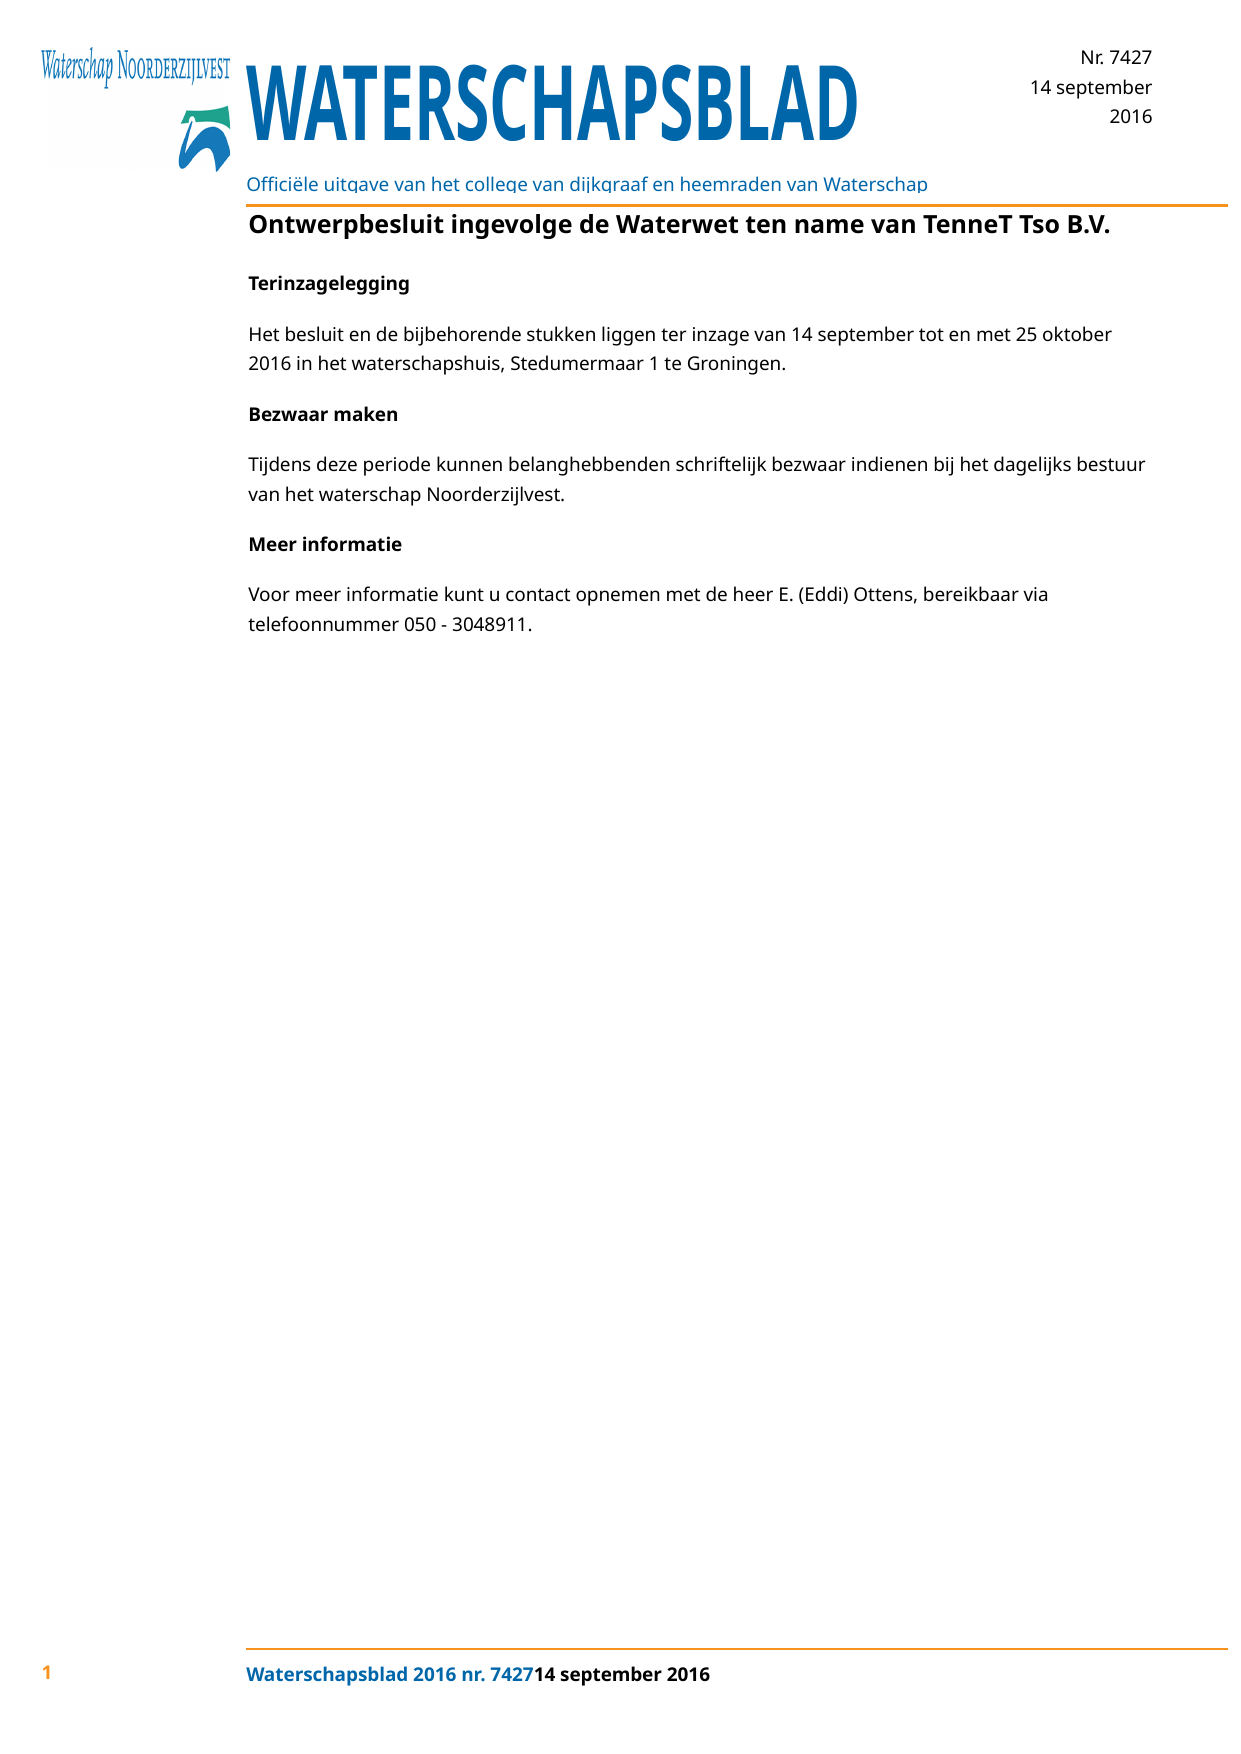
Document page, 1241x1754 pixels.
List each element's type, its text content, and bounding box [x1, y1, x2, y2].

picture [41, 47, 231, 172]
text Ontwerpbesluit ingevolge de Waterwet ten name van TenneT Tso B.V. [248, 207, 1152, 241]
text Tijdens deze periode kunnen belanghebbenden schriftelijk bezwaar indienen bij het dagelijks bestuur van het waterschap Noorderzijlvest. [248, 451, 1152, 506]
text Voor meer informatie kunt u contact opnemen met de heer E. (Eddi) Ottens, bereikbaar via telefoonnummer 050 - 3048911. [248, 582, 1152, 637]
text Meer informatie [248, 531, 1152, 557]
text Terinzagelegging [248, 270, 1152, 296]
text Het besluit en de bijbehorende stukken liggen ter inzage van 14 september tot en met 25 oktober 2016 in het waterschapshuis, Stedumermaar 1 te Groningen. [248, 321, 1152, 376]
text Bezwaar maken [248, 401, 1152, 426]
